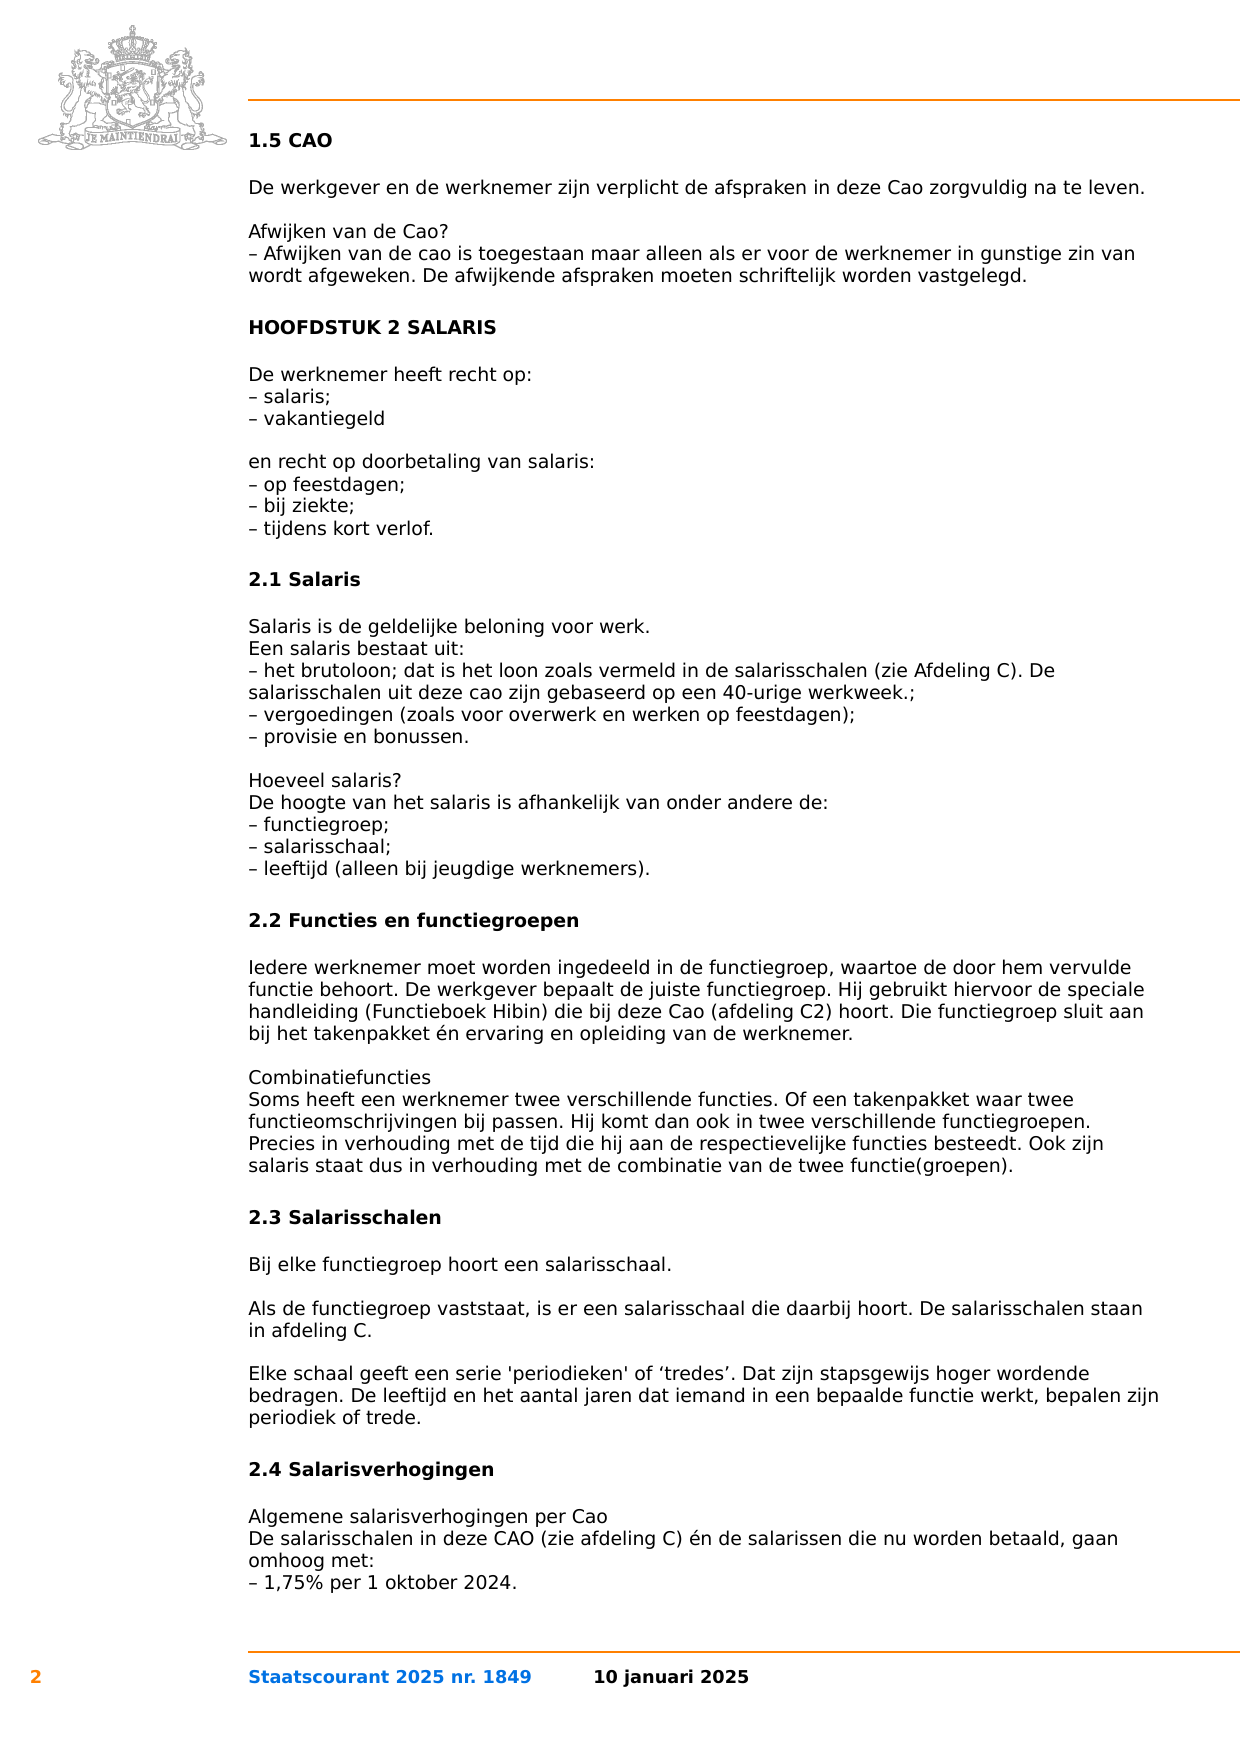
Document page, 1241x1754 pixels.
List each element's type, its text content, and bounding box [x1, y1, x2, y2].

subtitle 1.5 CAO [248, 130, 1163, 152]
text Als de functiegroep vaststaat, is er een salarisschaal die daarbij hoort. De salarisschalen staan in afdeling C. [248, 1297, 1163, 1341]
text – bij ziekte; [248, 495, 1163, 517]
text en recht op doorbetaling van salaris: [248, 451, 1163, 473]
text – provisie en bonussen. [248, 726, 1163, 748]
text Bij elke functiegroep hoort een salarisschaal. [248, 1254, 1163, 1276]
text – Afwijken van de cao is toegestaan maar alleen als er voor de werknemer in gunstige zin van wordt afgeweken. De afwijkende afspraken moeten schriftelijk worden vastgelegd. [248, 243, 1163, 287]
text De werkgever en de werknemer zijn verplicht de afspraken in deze Cao zorgvuldig na te leven. [248, 177, 1163, 199]
text Elke schaal geeft een serie 'periodieken' of ‘tredes’. Dat zijn stapsgewijs hoger wordende bedragen. De leeftijd en het aantal jaren dat iemand in een bepaalde functie werkt, bepalen zijn periodiek of trede. [248, 1363, 1163, 1429]
text Afwijken van de Cao? [248, 221, 1163, 243]
subtitle HOOFDSTUK 2 SALARIS [248, 317, 1163, 339]
text Een salaris bestaat uit: [248, 638, 1163, 660]
text – functiegroep; [248, 814, 1163, 836]
text Soms heeft een werknemer twee verschillende functies. Of een takenpakket waar twee functieomschrijvingen bij passen. Hij komt dan ook in twee verschillende functiegroepen. Precies in verhouding met de tijd die hij aan de respectievelijke functies besteedt. Ook zijn salaris staat dus in verhouding met de combinatie van de twee functie(groepen). [248, 1089, 1163, 1177]
subtitle 2.3 Salarisschalen [248, 1207, 1163, 1229]
text – leeftijd (alleen bij jeugdige werknemers). [248, 858, 1163, 880]
text De salarisschalen in deze CAO (zie afdeling C) én de salarissen die nu worden betaald, gaan omhoog met: [248, 1528, 1163, 1572]
text – salarisschaal; [248, 836, 1163, 858]
text – salaris; [248, 386, 1163, 408]
subtitle 2.2 Functies en functiegroepen [248, 910, 1163, 932]
text Hoeveel salaris? [248, 770, 1163, 792]
text De werknemer heeft recht op: [248, 364, 1163, 386]
text Iedere werknemer moet worden ingedeeld in de functiegroep, waartoe de door hem vervulde functie behoort. De werkgever bepaalt de juiste functiegroep. Hij gebruikt hiervoor de speciale handleiding (Functieboek Hibin) die bij deze Cao (afdeling C2) hoort. Die functiegroep sluit aan bij het takenpakket én ervaring en opleiding van de werknemer. [248, 957, 1163, 1045]
text Algemene salarisverhogingen per Cao [248, 1506, 1163, 1528]
text De hoogte van het salaris is afhankelijk van onder andere de: [248, 792, 1163, 814]
text – vakantiegeld [248, 408, 1163, 429]
text – op feestdagen; [248, 473, 1163, 495]
subtitle 2.1 Salaris [248, 569, 1163, 591]
text – tijdens kort verlof. [248, 517, 1163, 539]
text – 1,75% per 1 oktober 2024. [248, 1572, 1163, 1594]
text – het brutoloon; dat is het loon zoals vermeld in de salarisschalen (zie Afdeling C). De salarisschalen uit deze cao zijn gebaseerd op een 40-urige werkweek.; [248, 660, 1163, 704]
text – vergoedingen (zoals voor overwerk en werken op feestdagen); [248, 704, 1163, 726]
text Salaris is de geldelijke beloning voor werk. [248, 616, 1163, 638]
subtitle 2.4 Salarisverhogingen [248, 1459, 1163, 1481]
picture [38, 25, 227, 150]
text Combinatiefuncties [248, 1067, 1163, 1089]
